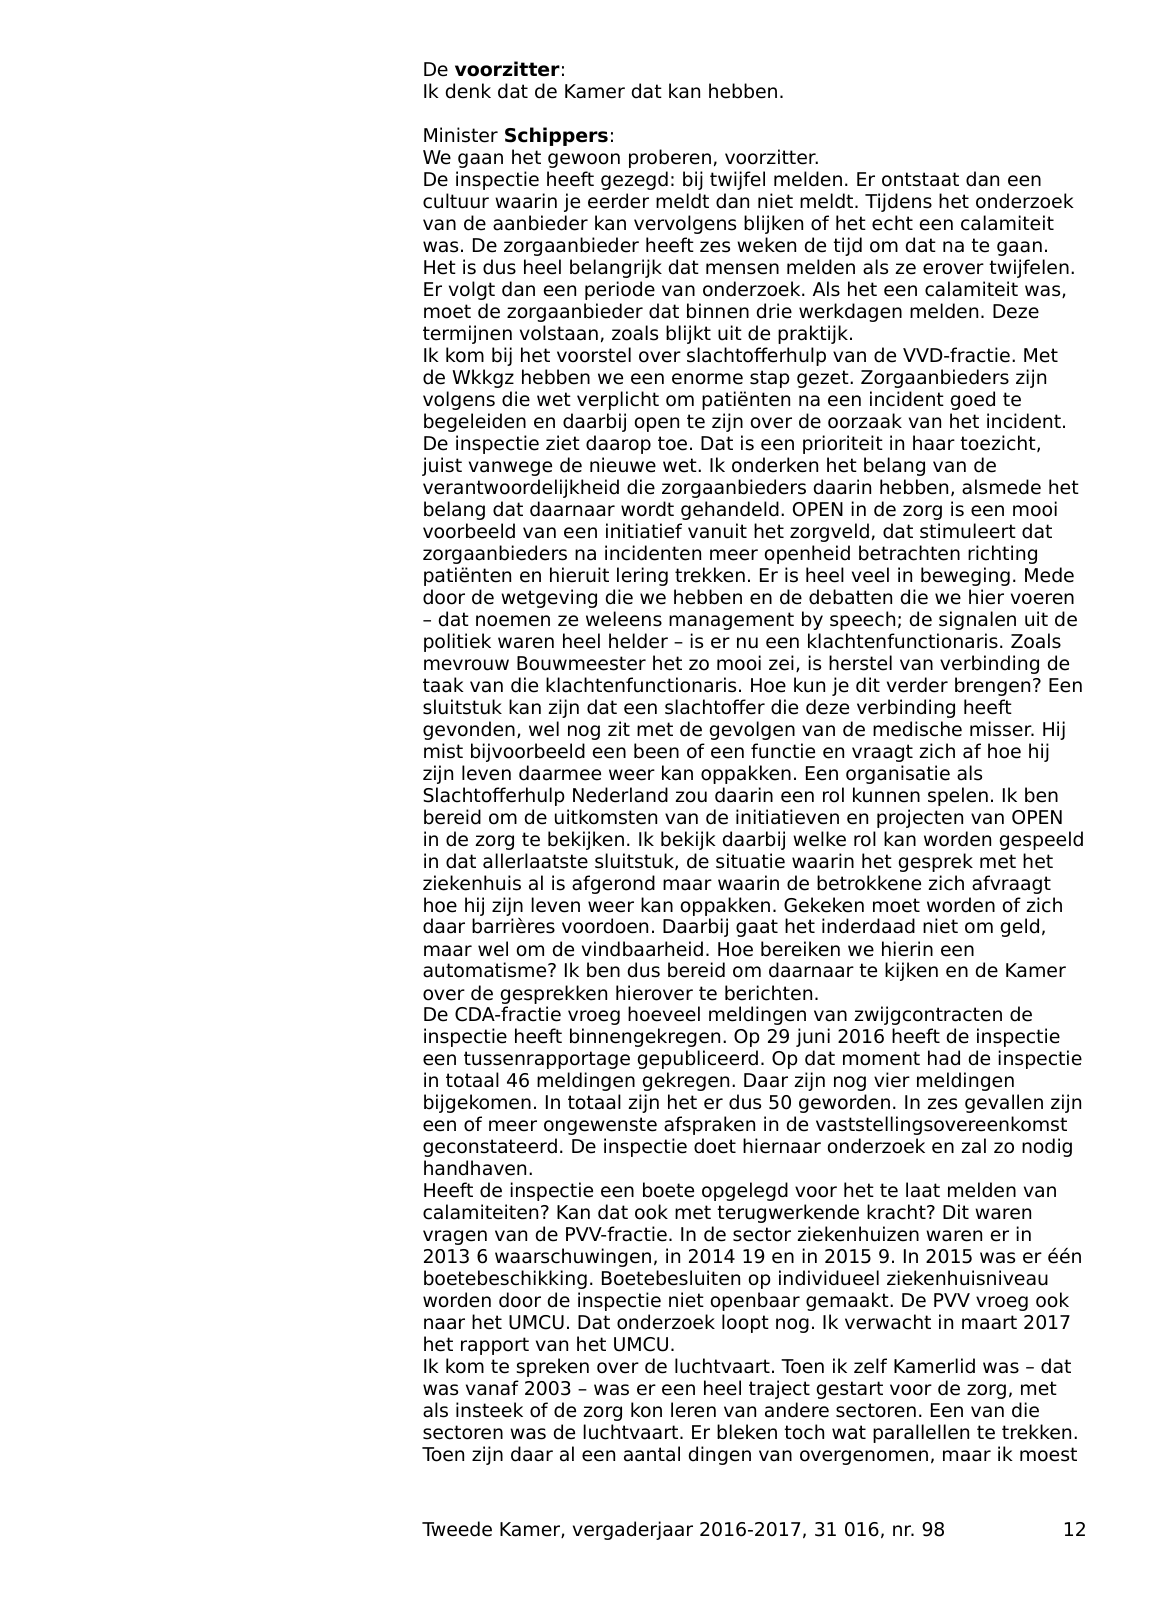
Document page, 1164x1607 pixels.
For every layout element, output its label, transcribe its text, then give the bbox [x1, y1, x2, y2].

text Minister Schippers: [422, 125, 1087, 147]
text De voorzitter: [422, 59, 1087, 81]
text Ik denk dat de Kamer dat kan hebben. [422, 81, 1087, 103]
text Ik kom bij het voorstel over slachtofferhulp van de VVD-fractie. Met de Wkkgz hebben we een enorme stap gezet. Zorgaanbieders zijn volgens die wet verplicht om patiënten na een incident goed te begeleiden en daarbij open te zijn over de oorzaak van het incident. De inspectie ziet daarop toe. Dat is een prioriteit in haar toezicht, juist vanwege de nieuwe wet. Ik onderken het belang van de verantwoordelijkheid die zorgaanbieders daarin hebben, alsmede het belang dat daarnaar wordt gehandeld. OPEN in de zorg is een mooi voorbeeld van een initiatief vanuit het zorgveld, dat stimuleert dat zorgaanbieders na incidenten meer openheid betrachten richting patiënten en hieruit lering trekken. Er is heel veel in beweging. Mede door de wetgeving die we hebben en de debatten die we hier voeren – dat noemen ze weleens management by speech; de signalen uit de politiek waren heel helder – is er nu een klachtenfunctionaris. Zoals mevrouw Bouwmeester het zo mooi zei, is herstel van verbinding de taak van die klachtenfunctionaris. Hoe kun je dit verder brengen? Een sluitstuk kan zijn dat een slachtoffer die deze verbinding heeft gevonden, wel nog zit met de gevolgen van de medische misser. Hij mist bijvoorbeeld een been of een functie en vraagt zich af hoe hij zijn leven daarmee weer kan oppakken. Een organisatie als Slachtofferhulp Nederland zou daarin een rol kunnen spelen. Ik ben bereid om de uitkomsten van de initiatieven en projecten van OPEN in de zorg te bekijken. Ik bekijk daarbij welke rol kan worden gespeeld in dat allerlaatste sluitstuk, de situatie waarin het gesprek met het ziekenhuis al is afgerond maar waarin de betrokkene zich afvraagt hoe hij zijn leven weer kan oppakken. Gekeken moet worden of zich daar barrières voordoen. Daarbij gaat het inderdaad niet om geld, maar wel om de vindbaarheid. Hoe bereiken we hierin een automatisme? Ik ben dus bereid om daarnaar te kijken en de Kamer over de gesprekken hierover te berichten. [422, 345, 1087, 1004]
text Heeft de inspectie een boete opgelegd voor het te laat melden van calamiteiten? Kan dat ook met terugwerkende kracht? Dit waren vragen van de PVV-fractie. In de sector ziekenhuizen waren er in 2013 6 waarschuwingen, in 2014 19 en in 2015 9. In 2015 was er één boetebeschikking. Boetebesluiten op individueel ziekenhuisniveau worden door de inspectie niet openbaar gemaakt. De PVV vroeg ook naar het UMCU. Dat onderzoek loopt nog. Ik verwacht in maart 2017 het rapport van het UMCU. [422, 1180, 1087, 1356]
text De inspectie heeft gezegd: bij twijfel melden. Er ontstaat dan een cultuur waarin je eerder meldt dan niet meldt. Tijdens het onderzoek van de aanbieder kan vervolgens blijken of het echt een calamiteit was. De zorgaanbieder heeft zes weken de tijd om dat na te gaan. Het is dus heel belangrijk dat mensen melden als ze erover twijfelen. Er volgt dan een periode van onderzoek. Als het een calamiteit was, moet de zorgaanbieder dat binnen drie werkdagen melden. Deze termijnen volstaan, zoals blijkt uit de praktijk. [422, 169, 1087, 345]
text Ik kom te spreken over de luchtvaart. Toen ik zelf Kamerlid was – dat was vanaf 2003 – was er een heel traject gestart voor de zorg, met als insteek of de zorg kon leren van andere sectoren. Een van die sectoren was de luchtvaart. Er bleken toch wat parallellen te trekken. Toen zijn daar al een aantal dingen van overgenomen, maar ik moest [422, 1356, 1087, 1466]
text We gaan het gewoon proberen, voorzitter. [422, 147, 1087, 169]
text De CDA-fractie vroeg hoeveel meldingen van zwijgcontracten de inspectie heeft binnengekregen. Op 29 juni 2016 heeft de inspectie een tussenrapportage gepubliceerd. Op dat moment had de inspectie in totaal 46 meldingen gekregen. Daar zijn nog vier meldingen bijgekomen. In totaal zijn het er dus 50 geworden. In zes gevallen zijn een of meer ongewenste afspraken in de vaststellingsovereenkomst geconstateerd. De inspectie doet hiernaar onderzoek en zal zo nodig handhaven. [422, 1004, 1087, 1180]
